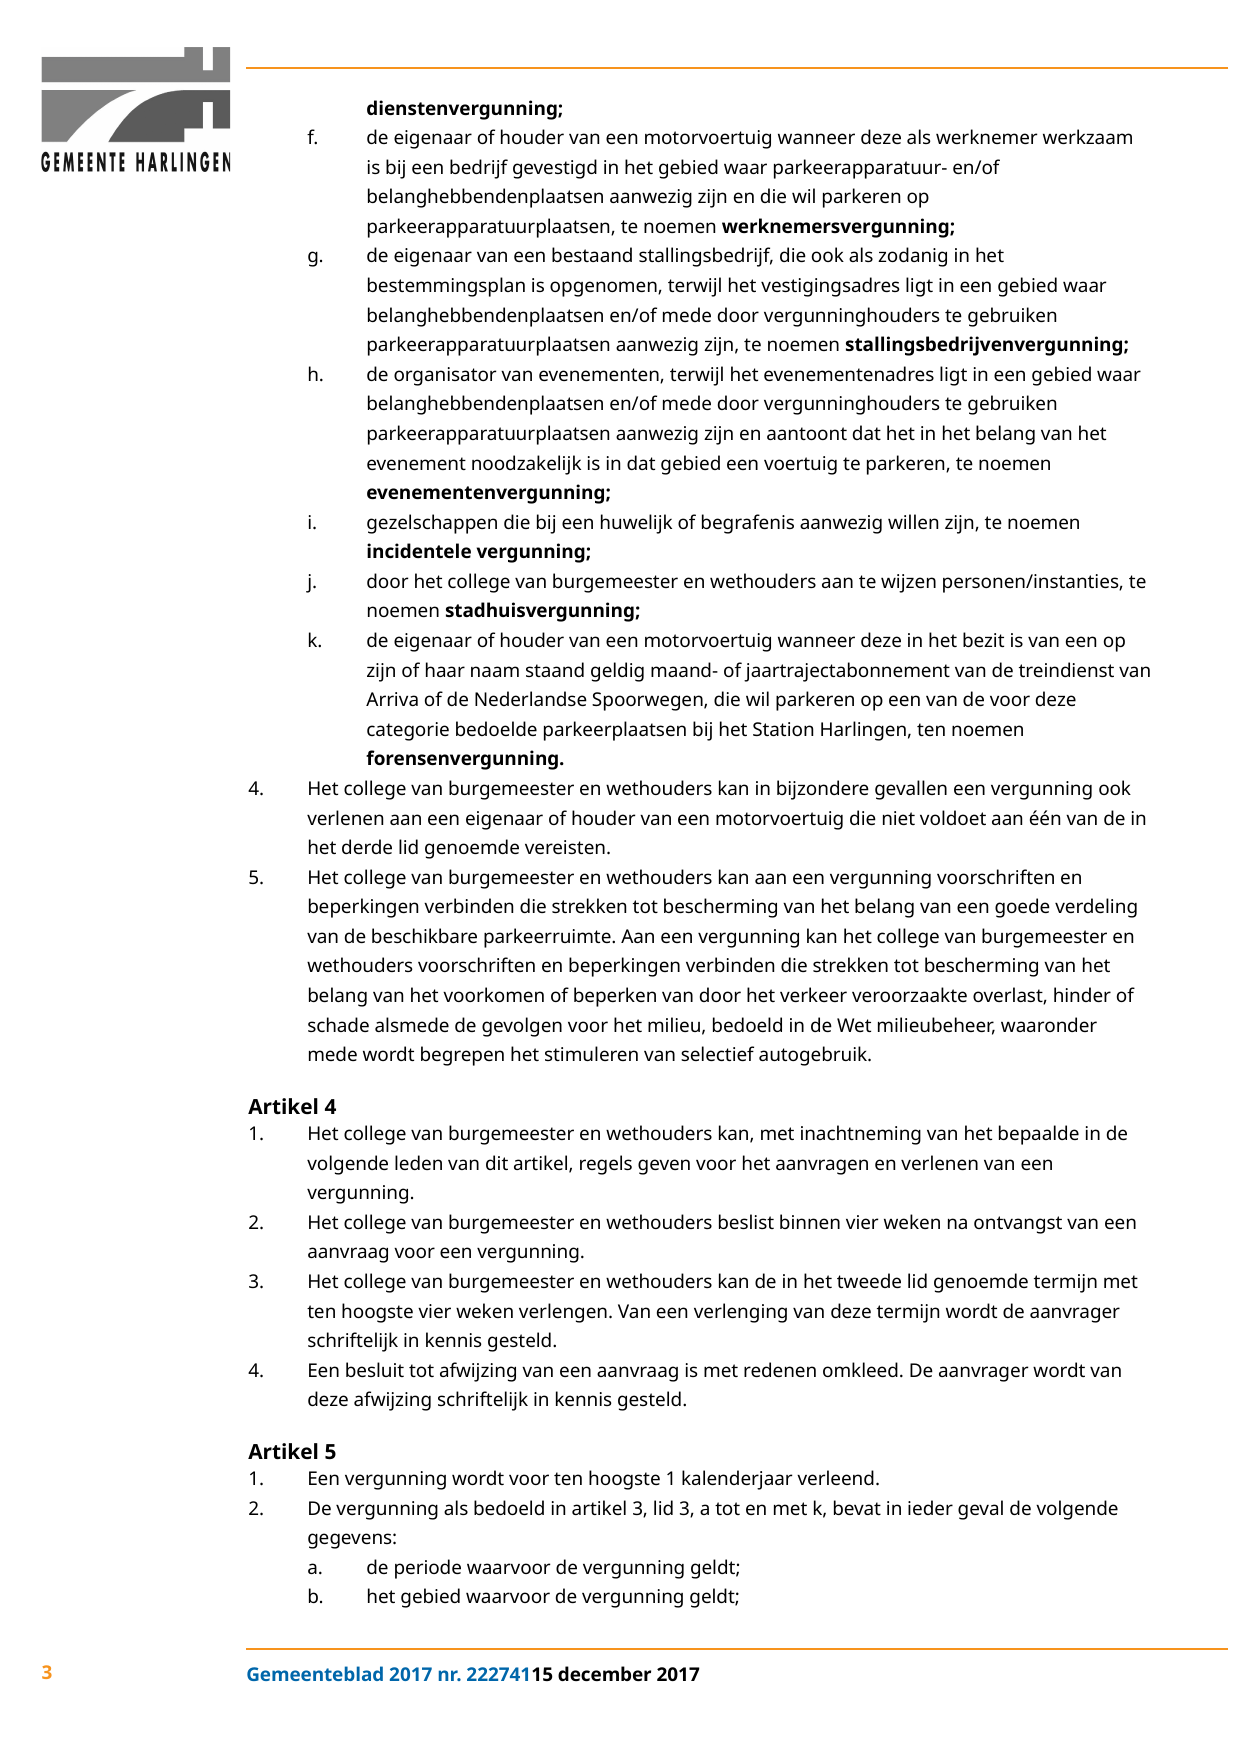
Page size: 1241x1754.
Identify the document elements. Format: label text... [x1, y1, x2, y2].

picture [41, 47, 231, 172]
list gezelschappen die bij een huwelijk of begrafenis aanwezig willen zijn, te noemen incidentele vergunning; [307, 509, 1152, 564]
text Artikel 4 [248, 1092, 1152, 1120]
list de organisator van evenementen, terwijl het evenementenadres ligt in een gebied waar belanghebbendenplaatsen en/of mede door vergunninghouders te gebruiken parkeerapparatuurplaatsen aanwezig zijn en aantoont dat het in het belang van het evenement noodzakelijk is in dat gebied een voertuig te parkeren, te noemen evenementenvergunning; [307, 361, 1152, 505]
text Artikel 5 [248, 1437, 1152, 1465]
list Het college van burgemeester en wethouders kan aan een vergunning voorschriften en beperkingen verbinden die strekken tot bescherming van het belang van een goede verdeling van de beschikbare parkeerruimte. Aan een vergunning kan het college van burgemeester en wethouders voorschriften en beperkingen verbinden die strekken tot bescherming van het belang van het voorkomen of beperken van door het verkeer veroorzaakte overlast, hinder of schade alsmede de gevolgen voor het milieu, bedoeld in de Wet milieubeheer, waaronder mede wordt begrepen het stimuleren van selectief autogebruik. [248, 864, 1152, 1067]
list Het college van burgemeester en wethouders kan de in het tweede lid genoemde termijn met ten hoogste vier weken verlengen. Van een verlenging van deze termijn wordt de aanvrager schriftelijk in kennis gesteld. [248, 1268, 1152, 1353]
list Het college van burgemeester en wethouders kan in bijzondere gevallen een vergunning ook verlenen aan een eigenaar of houder van een motorvoertuig die niet voldoet aan één van de in het derde lid genoemde vereisten. [248, 775, 1152, 860]
list Een vergunning wordt voor ten hoogste 1 kalenderjaar verleend. [248, 1465, 1152, 1491]
list de eigenaar of houder van een motorvoertuig wanneer deze als werknemer werkzaam is bij een bedrijf gevestigd in het gebied waar parkeerapparatuur- en/of belanghebbendenplaatsen aanwezig zijn en die wil parkeren op parkeerapparatuurplaatsen, te noemen werknemersvergunning; [307, 124, 1152, 239]
list Het college van burgemeester en wethouders beslist binnen vier weken na ontvangst van een aanvraag voor een vergunning. [248, 1209, 1152, 1264]
list de eigenaar van een bestaand stallingsbedrijf, die ook als zodanig in het bestemmingsplan is opgenomen, terwijl het vestigingsadres ligt in een gebied waar belanghebbendenplaatsen en/of mede door vergunninghouders te gebruiken parkeerapparatuurplaatsen aanwezig zijn, te noemen stallingsbedrijvenvergunning; [307, 243, 1152, 357]
list dienstenvergunning; [307, 95, 1152, 121]
list het gebied waarvoor de vergunning geldt; [307, 1584, 1152, 1609]
list de periode waarvoor de vergunning geldt; [307, 1554, 1152, 1580]
list De vergunning als bedoeld in artikel 3, lid 3, a tot en met k, bevat in ieder geval de volgende gegevens: [248, 1495, 1152, 1550]
list Een besluit tot afwijzing van een aanvraag is met redenen omkleed. De aanvrager wordt van deze afwijzing schriftelijk in kennis gesteld. [248, 1357, 1152, 1412]
list de eigenaar of houder van een motorvoertuig wanneer deze in het bezit is van een op zijn of haar naam staand geldig maand- of jaartrajectabonnement van de treindienst van Arriva of de Nederlandse Spoorwegen, die wil parkeren op een van de voor deze categorie bedoelde parkeerplaatsen bij het Station Harlingen, ten noemen forensenvergunning. [307, 627, 1152, 771]
list door het college van burgemeester en wethouders aan te wijzen personen/instanties, te noemen stadhuisvergunning; [307, 568, 1152, 623]
list Het college van burgemeester en wethouders kan, met inachtneming van het bepaalde in de volgende leden van dit artikel, regels geven voor het aanvragen en verlenen van een vergunning. [248, 1120, 1152, 1205]
